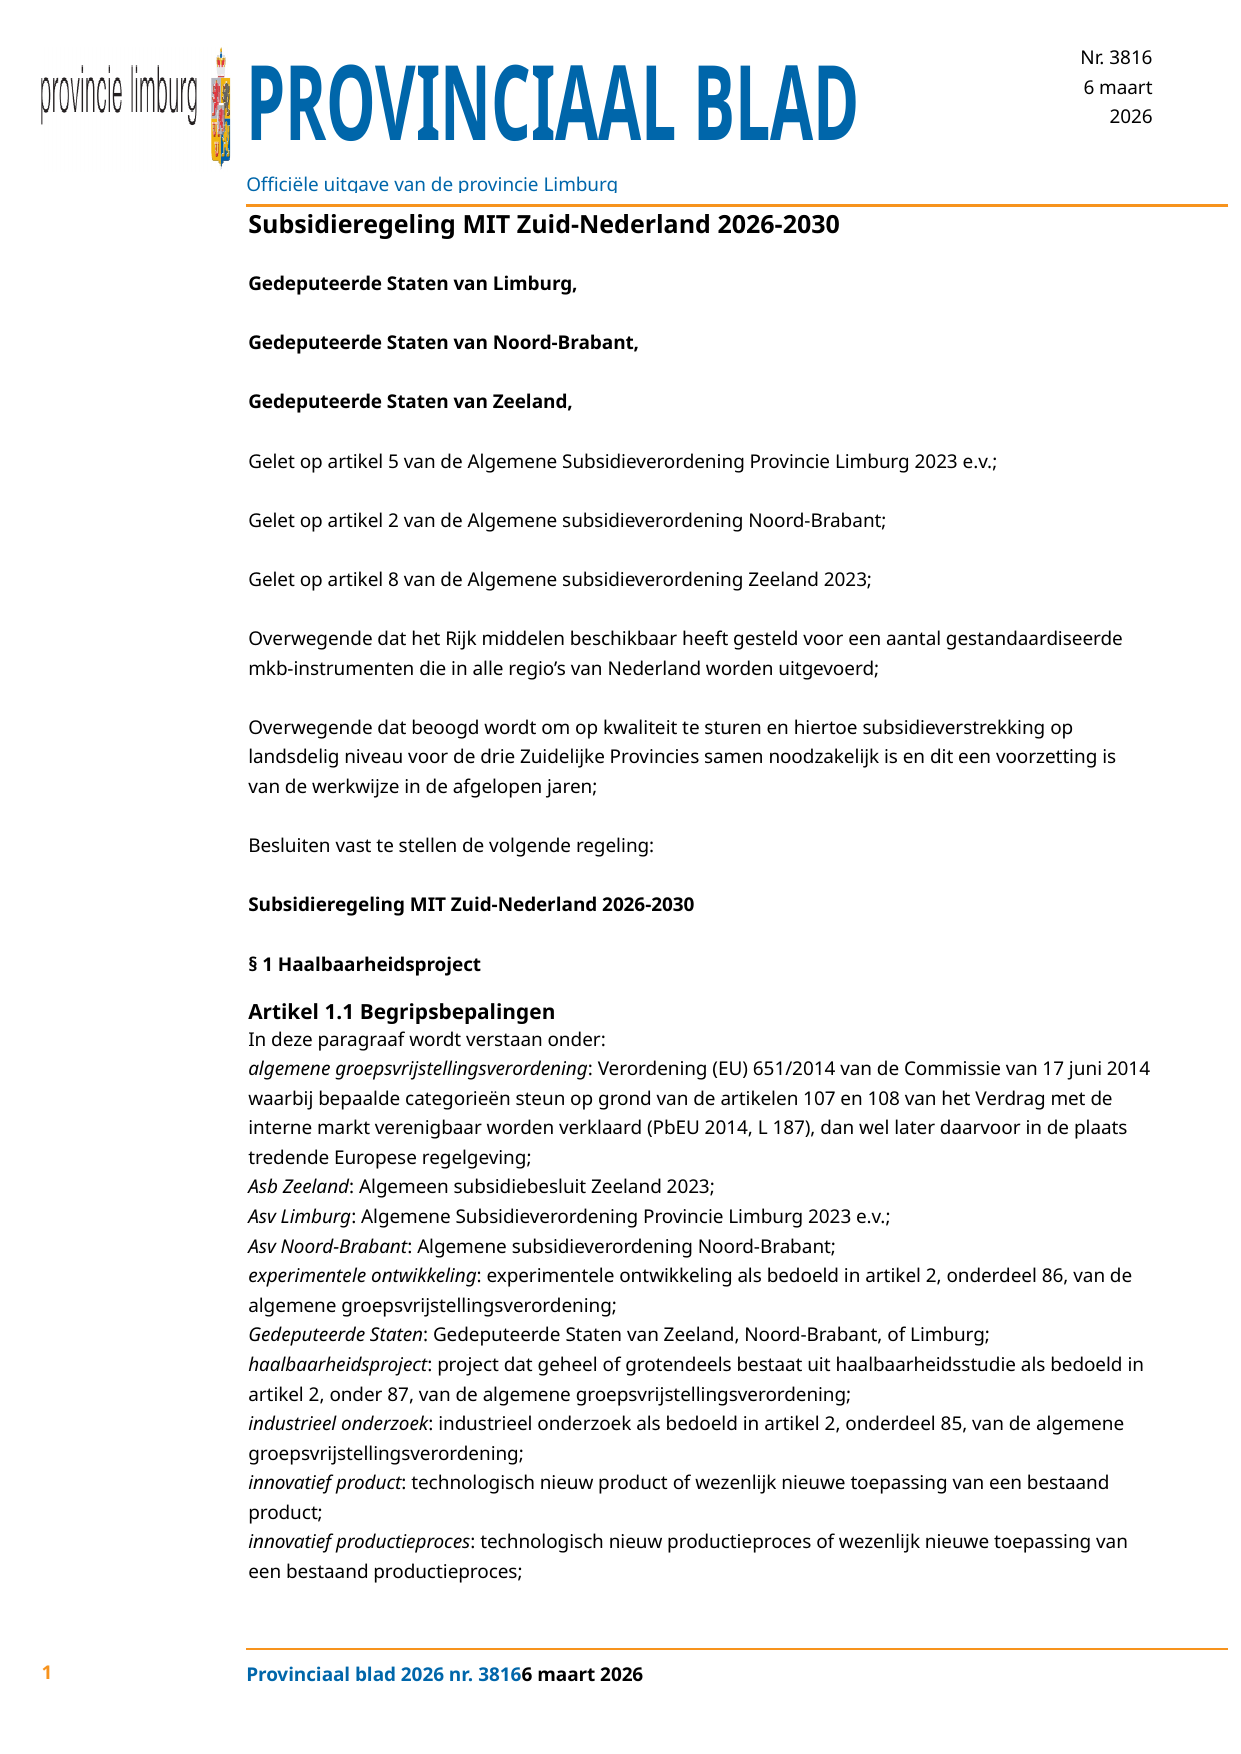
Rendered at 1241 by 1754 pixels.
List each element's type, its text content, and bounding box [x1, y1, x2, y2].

text innovatief product: technologisch nieuw product of wezenlijk nieuwe toepassing van een bestaand product; [248, 1469, 1152, 1525]
text algemene groepsvrijstellingsverordening: Verordening (EU) 651/2014 van de Commissie van 17 juni 2014 waarbij bepaalde categorieën steun op grond van de artikelen 107 en 108 van het Verdrag met de interne markt verenigbaar worden verklaard (PbEU 2014, L 187), dan wel later daarvoor in de plaats tredende Europese regelgeving; [248, 1055, 1152, 1170]
text industrieel onderzoek: industrieel onderzoek als bedoeld in artikel 2, onderdeel 85, van de algemene groepsvrijstellingsverordening; [248, 1410, 1152, 1466]
text Overwegende dat beoogd wordt om op kwaliteit te sturen en hiertoe subsidieverstrekking op landsdelig niveau voor de drie Zuidelijke Provincies samen noodzakelijk is en dit een voorzetting is van de werkwijze in de afgelopen jaren; [248, 714, 1152, 799]
text Asv Noord-Brabant: Algemene subsidieverordening Noord-Brabant; [248, 1233, 1152, 1258]
text Asv Limburg: Algemene Subsidieverordening Provincie Limburg 2023 e.v.; [248, 1203, 1152, 1229]
text experimentele ontwikkeling: experimentele ontwikkeling als bedoeld in artikel 2, onderdeel 86, van de algemene groepsvrijstellingsverordening; [248, 1262, 1152, 1318]
text Gelet op artikel 8 van de Algemene subsidieverordening Zeeland 2023; [248, 566, 1152, 592]
text Gedeputeerde Staten van Limburg, [248, 270, 1152, 296]
text Besluiten vast te stellen de volgende regeling: [248, 832, 1152, 858]
text Gelet op artikel 2 van de Algemene subsidieverordening Noord-Brabant; [248, 507, 1152, 533]
text Subsidieregeling MIT Zuid-Nederland 2026-2030 [248, 892, 1152, 917]
text Gedeputeerde Staten: Gedeputeerde Staten van Zeeland, Noord-Brabant, of Limburg; [248, 1322, 1152, 1347]
text Gedeputeerde Staten van Zeeland, [248, 389, 1152, 414]
text § 1 Haalbaarheidsproject [248, 951, 1152, 976]
text Artikel 1.1 Begripsbepalingen [248, 997, 1152, 1026]
text Asb Zeeland: Algemeen subsidiebesluit Zeeland 2023; [248, 1174, 1152, 1199]
text Gedeputeerde Staten van Noord-Brabant, [248, 329, 1152, 355]
text Subsidieregeling MIT Zuid-Nederland 2026-2030 [248, 207, 1152, 241]
text In deze paragraaf wordt verstaan onder: [248, 1026, 1152, 1051]
text innovatief productieproces: technologisch nieuw productieproces of wezenlijk nieuwe toepassing van een bestaand productieproces; [248, 1529, 1152, 1584]
text haalbaarheidsproject: project dat geheel of grotendeels bestaat uit haalbaarheidsstudie als bedoeld in artikel 2, onder 87, van de algemene groepsvrijstellingsverordening; [248, 1351, 1152, 1406]
text Gelet op artikel 5 van de Algemene Subsidieverordening Provincie Limburg 2023 e.v.; [248, 448, 1152, 473]
text Overwegende dat het Rijk middelen beschikbaar heeft gesteld voor een aantal gestandaardiseerde mkb-instrumenten die in alle regio’s van Nederland worden uitgevoerd; [248, 625, 1152, 681]
picture [41, 47, 231, 172]
